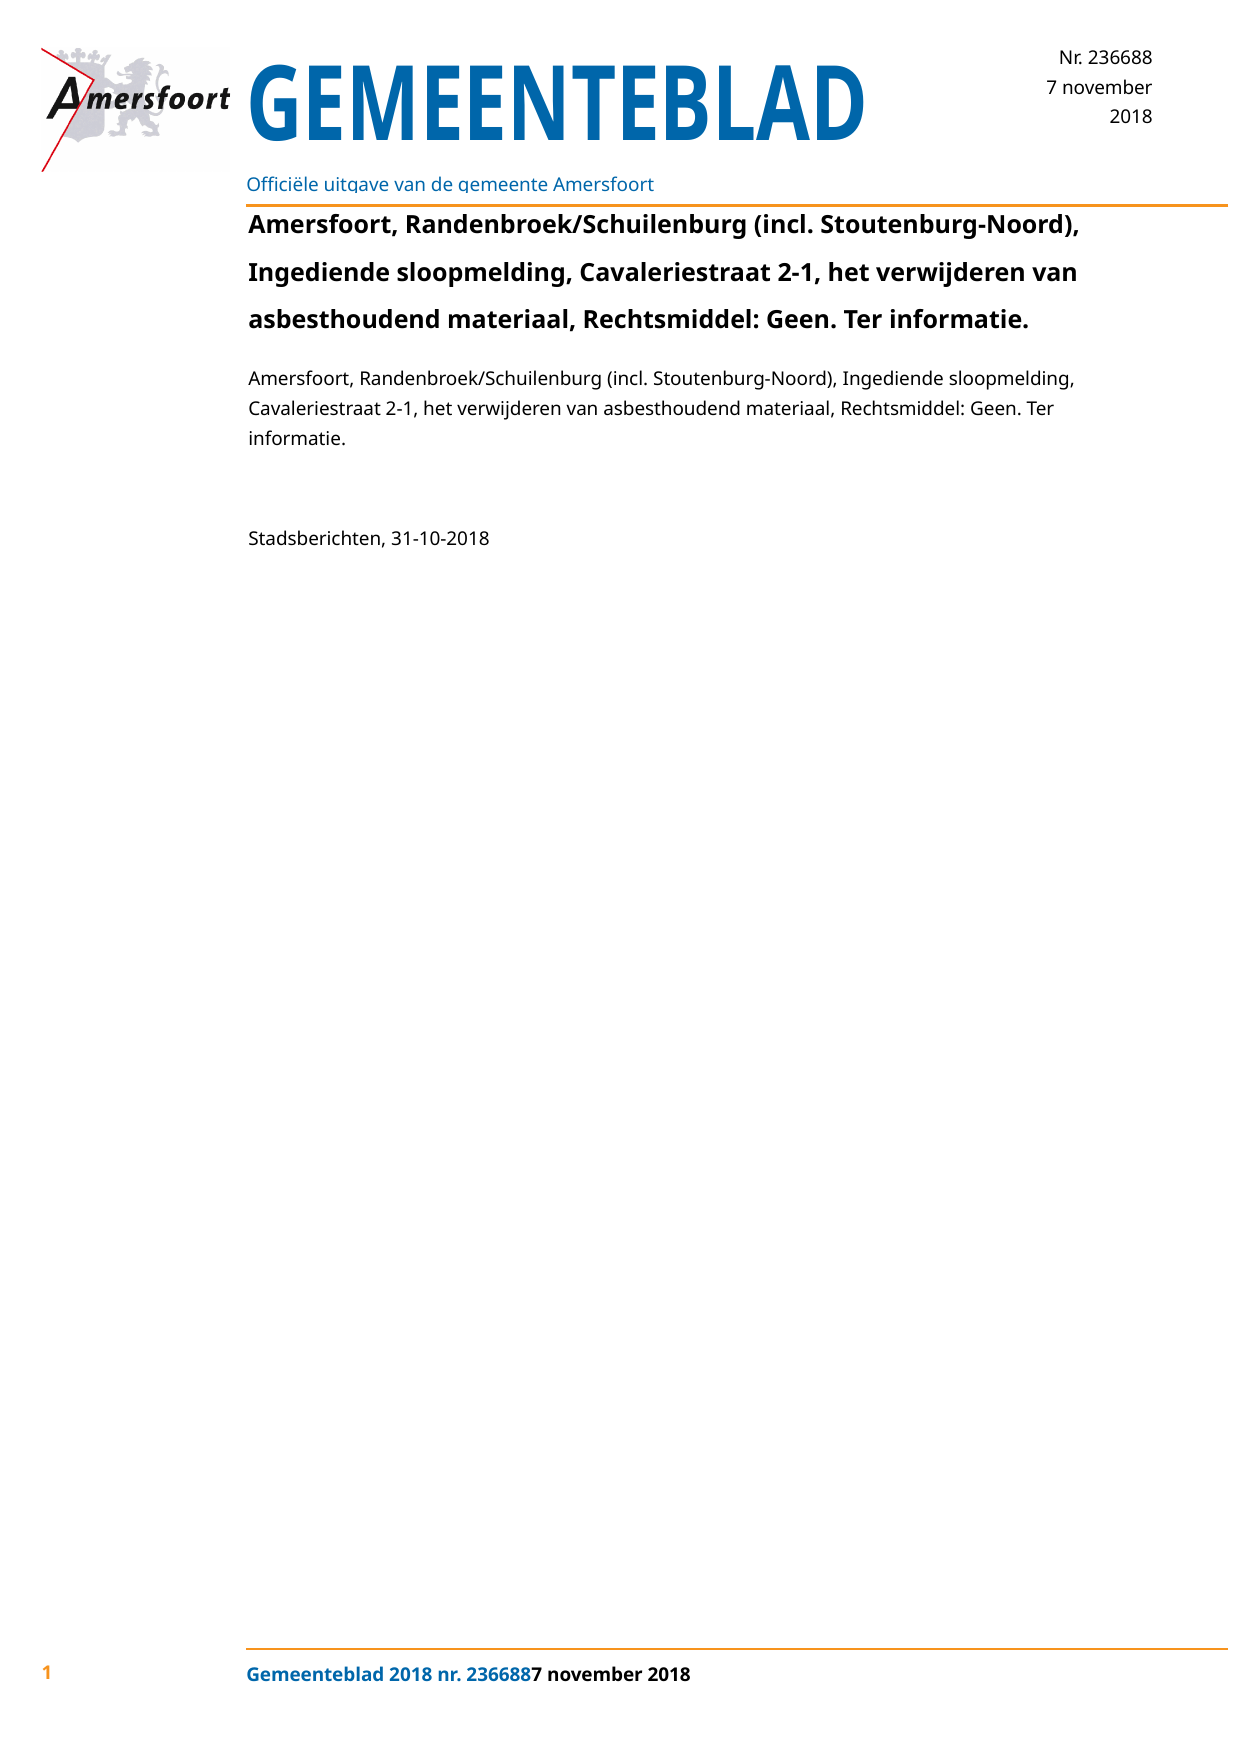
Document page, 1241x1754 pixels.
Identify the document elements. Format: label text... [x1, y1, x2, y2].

text Stadsberichten, 31-10-2018 [248, 526, 1152, 551]
text Amersfoort, Randenbroek/Schuilenburg (incl. Stoutenburg-Noord), Ingediende sloopmelding, Cavaleriestraat 2-1, het verwijderen van asbesthoudend materiaal, Rechtsmiddel: Geen. Ter informatie. [248, 207, 1152, 336]
picture [41, 47, 231, 172]
text Amersfoort, Randenbroek/Schuilenburg (incl. Stoutenburg-Noord), Ingediende sloopmelding, Cavaleriestraat 2-1, het verwijderen van asbesthoudend materiaal, Rechtsmiddel: Geen. Ter informatie. [248, 366, 1152, 450]
